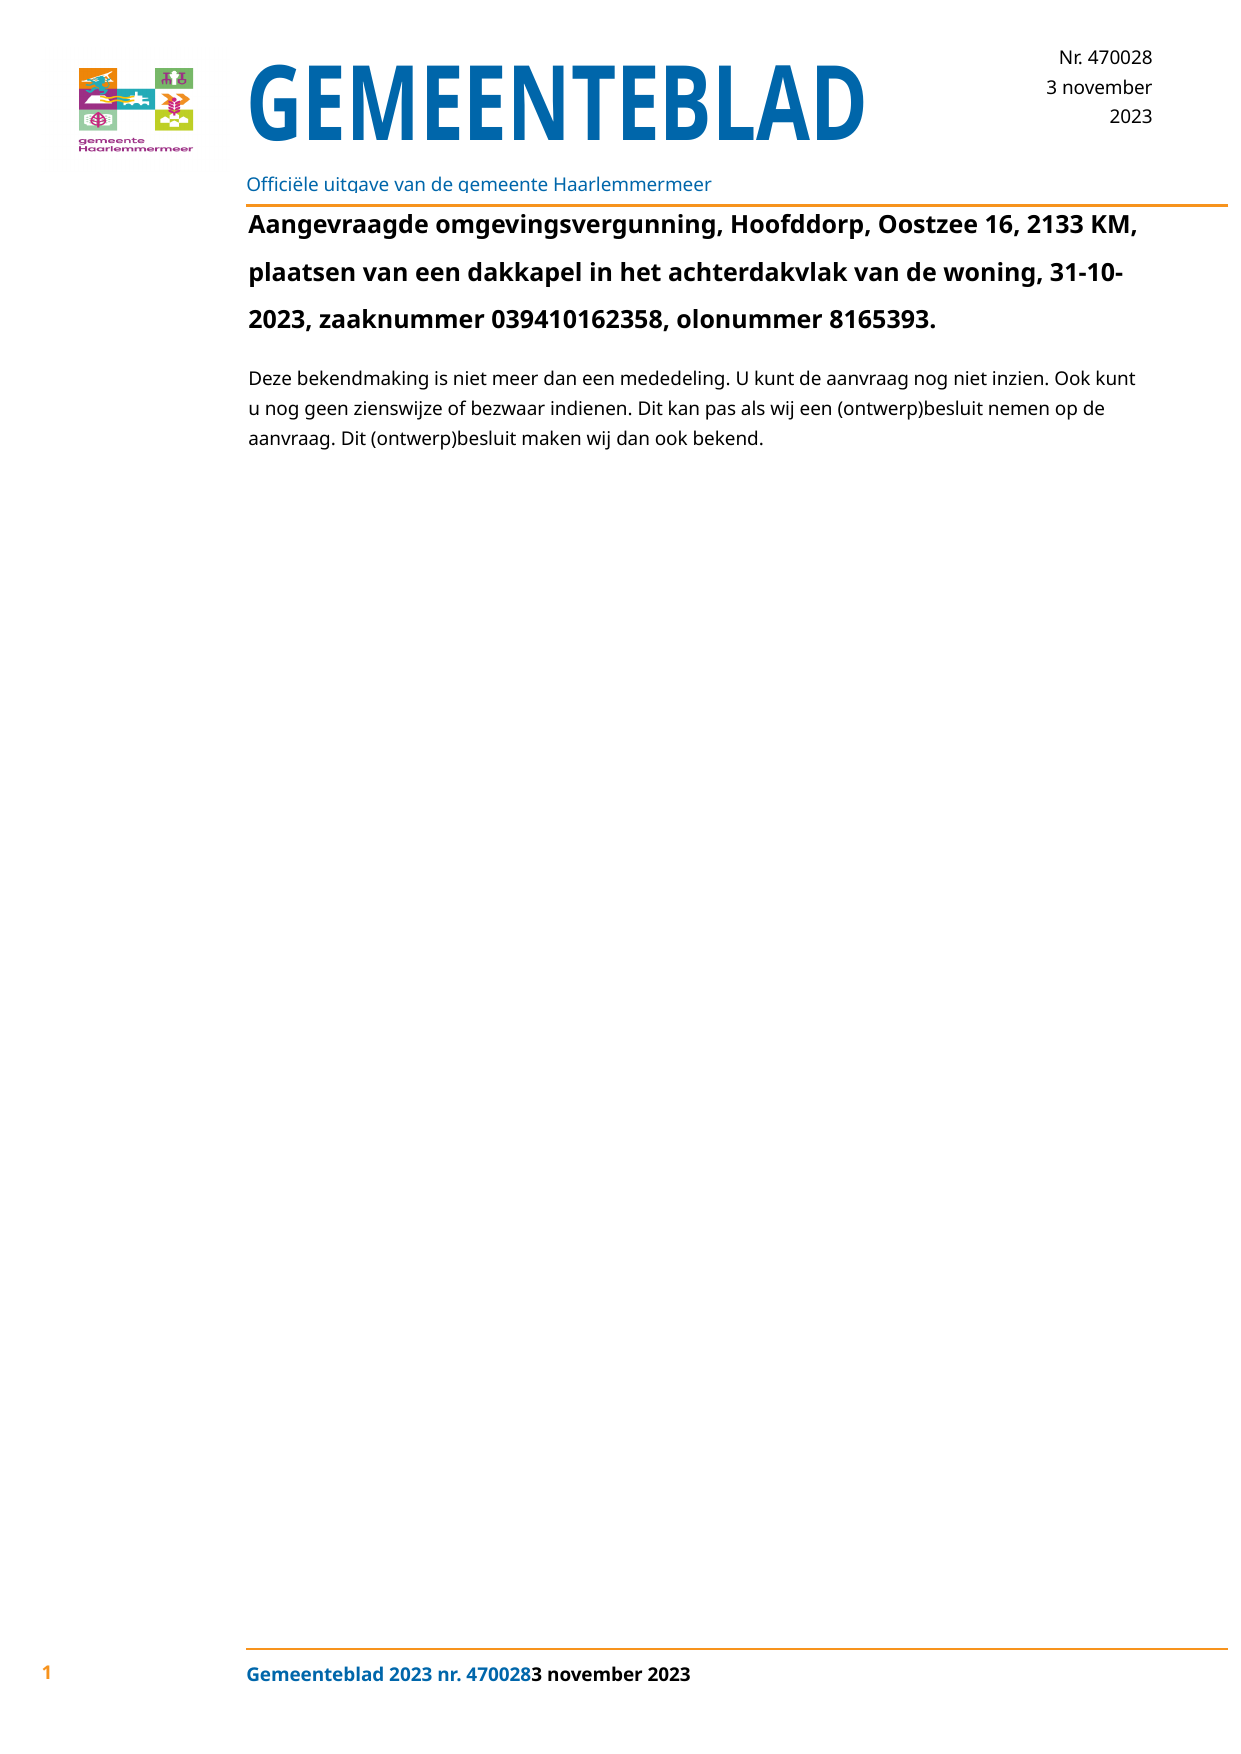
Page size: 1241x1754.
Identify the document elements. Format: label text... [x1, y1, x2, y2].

text Deze bekendmaking is niet meer dan een mededeling. U kunt de aanvraag nog niet inzien. Ook kunt u nog geen zienswijze of bezwaar indienen. Dit kan pas als wij een (ontwerp)besluit nemen op de aanvraag. Dit (ontwerp)besluit maken wij dan ook bekend. [248, 366, 1152, 450]
text Aangevraagde omgevingsvergunning, Hoofddorp, Oostzee 16, 2133 KM, plaatsen van een dakkapel in het achterdakvlak van de woning, 31-10-2023, zaaknummer 039410162358, olonummer 8165393. [248, 207, 1152, 336]
picture [41, 47, 231, 172]
